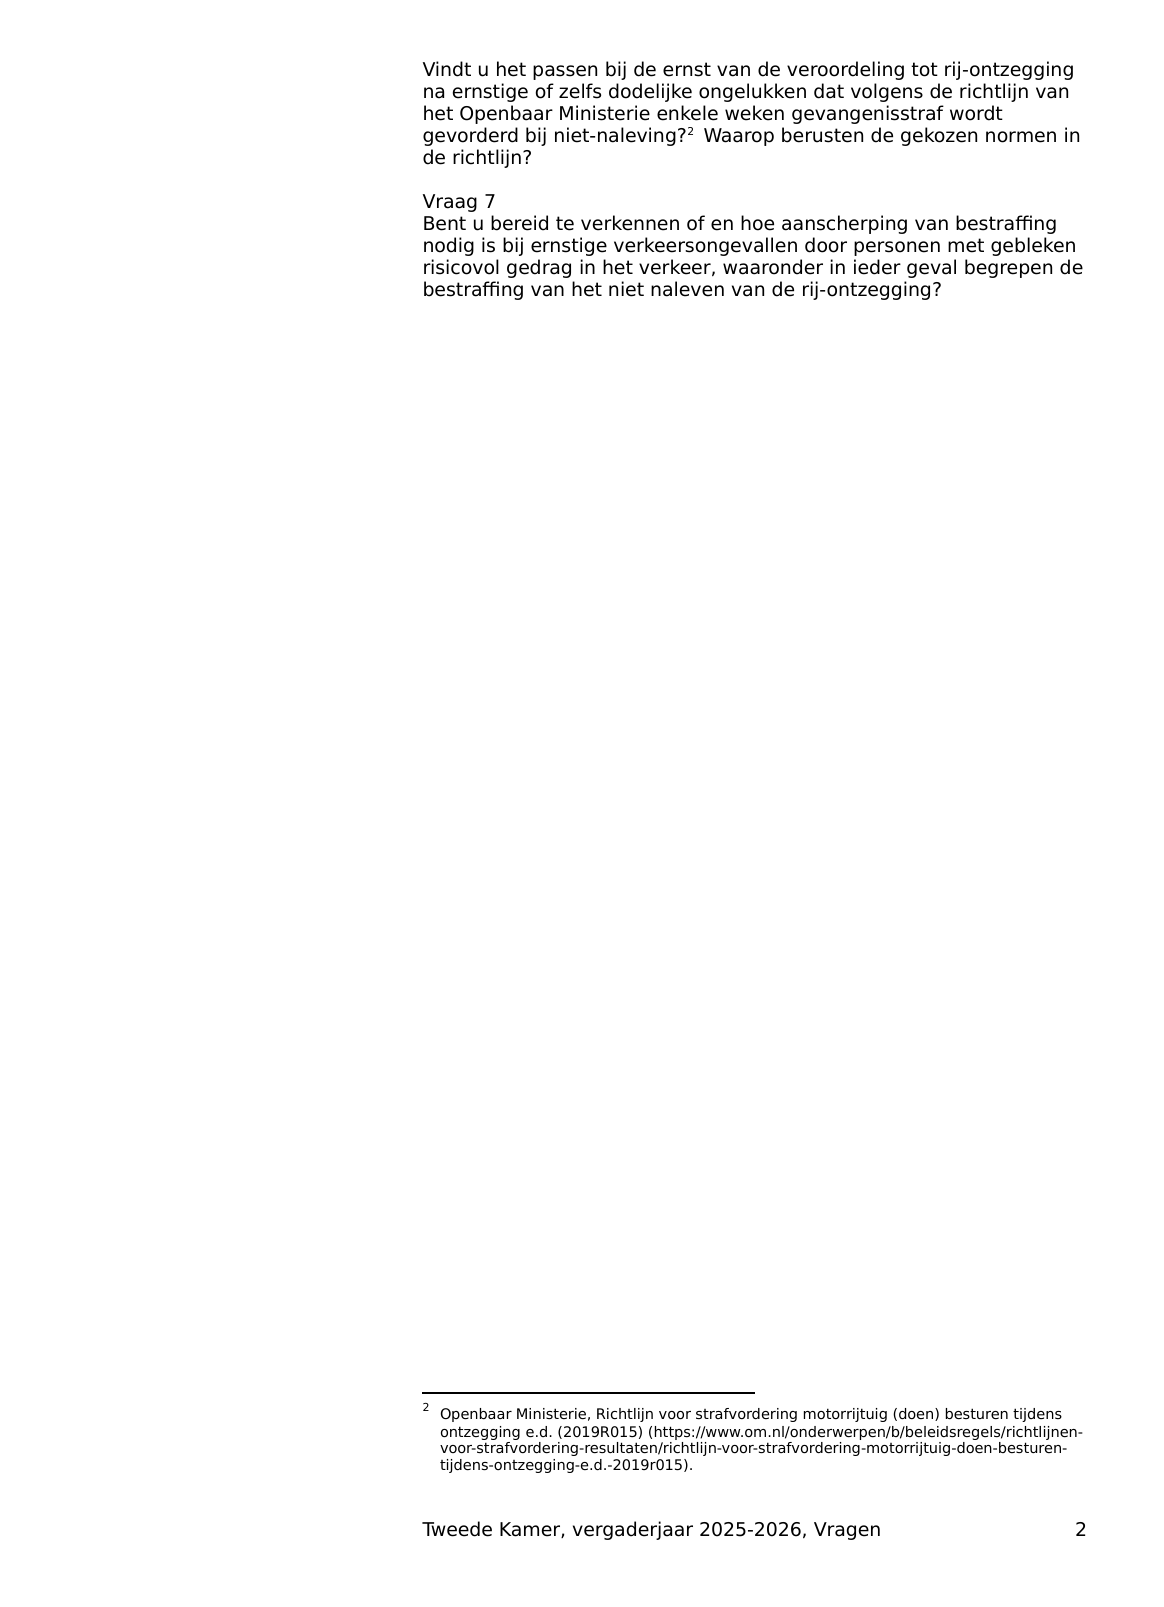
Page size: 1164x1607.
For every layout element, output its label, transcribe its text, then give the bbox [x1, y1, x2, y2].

text Openbaar Ministerie, Richtlijn voor strafvordering motorrijtuig (doen) besturen tijdens ontzegging e.d. (2019R015) (https://www.om.nl/onderwerpen/b/beleidsregels/richtlijnen-voor-strafvordering-resultaten/richtlijn-voor-strafvordering-motorrijtuig-doen-besturen-tijdens-ontzegging-e.d.-2019r015). [422, 1402, 1087, 1474]
text Vraag 7 [422, 191, 1087, 213]
text Bent u bereid te verkennen of en hoe aanscherping van bestraffing nodig is bij ernstige verkeersongevallen door personen met gebleken risicovol gedrag in het verkeer, waaronder in ieder geval begrepen de bestraffing van het niet naleven van de rij-ontzegging? [422, 213, 1087, 301]
text Vindt u het passen bij de ernst van de veroordeling tot rij-ontzegging na ernstige of zelfs dodelijke ongelukken dat volgens de richtlijn van het Openbaar Ministerie enkele weken gevangenisstraf wordt gevorderd bij niet-naleving? Waarop berusten de gekozen normen in de richtlijn? [422, 59, 1087, 169]
